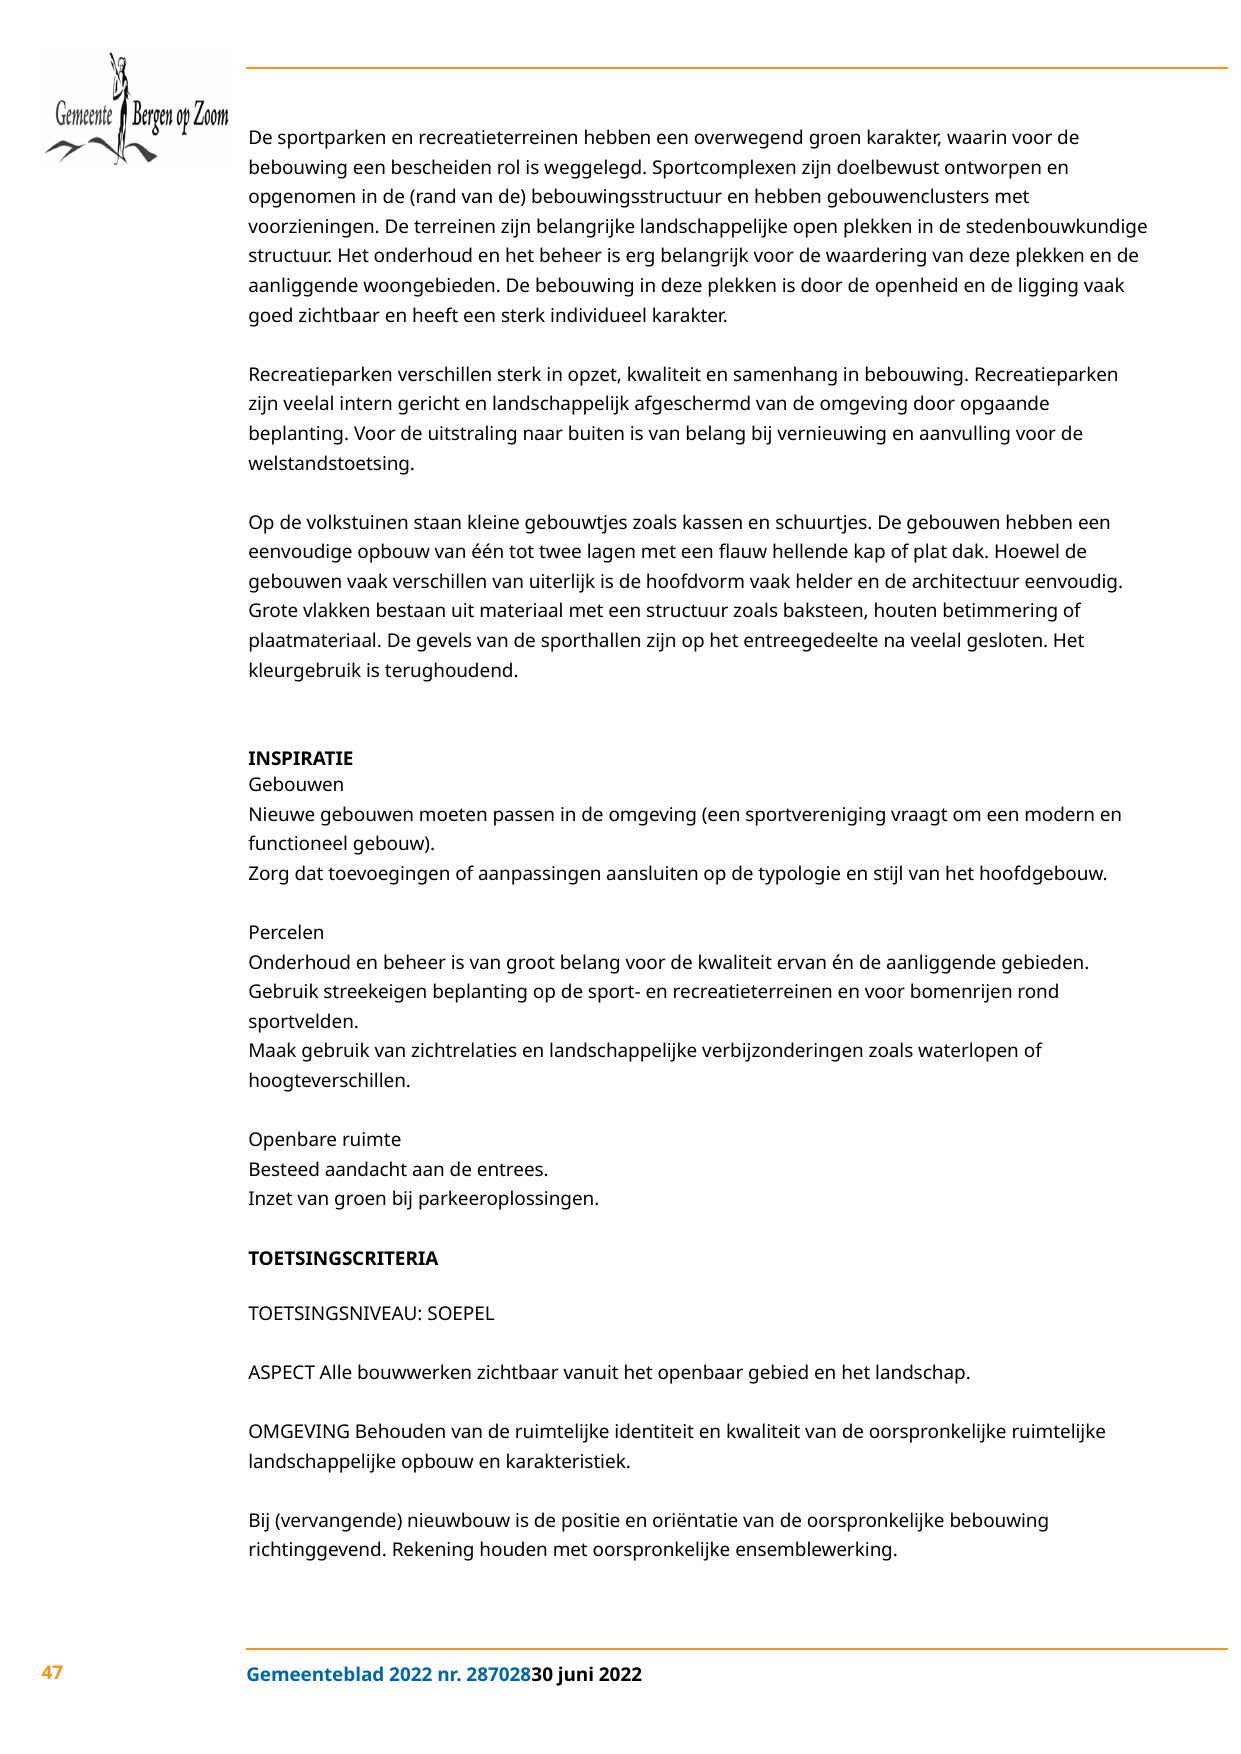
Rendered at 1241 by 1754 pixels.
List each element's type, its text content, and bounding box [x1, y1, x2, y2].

text TOETSINGSCRITERIA [248, 1245, 1152, 1270]
text ASPECT Alle bouwwerken zichtbaar vanuit het openbaar gebied en het landschap. [248, 1359, 1152, 1385]
text Zorg dat toevoegingen of aanpassingen aansluiten op de typologie en stijl van het hoofdgebouw. [248, 860, 1152, 886]
text OMGEVING Behouden van de ruimtelijke identiteit en kwaliteit van de oorspronkelijke ruimtelijke landschappelijke opbouw en karakteristiek. [248, 1418, 1152, 1474]
text Onderhoud en beheer is van groot belang voor de kwaliteit ervan én de aanliggende gebieden. [248, 949, 1152, 974]
text Percelen [248, 919, 1152, 945]
text Besteed aandacht aan de entrees. [248, 1156, 1152, 1182]
text Inzet van groen bij parkeeroplossingen. [248, 1186, 1152, 1211]
text Nieuwe gebouwen moeten passen in de omgeving (een sportvereniging vraagt om een modern en functioneel gebouw). [248, 801, 1152, 856]
picture [41, 47, 231, 172]
text Openbare ruimte [248, 1126, 1152, 1152]
text Op de volkstuinen staan kleine gebouwtjes zoals kassen en schuurtjes. De gebouwen hebben een eenvoudige opbouw van één tot twee lagen met een flauw hellende kap of plat dak. Hoewel de gebouwen vaak verschillen van uiterlijk is de hoofdvorm vaak helder en de architectuur eenvoudig. Grote vlakken bestaan uit materiaal met een structuur zoals baksteen, houten betimmering of plaatmateriaal. De gevels van de sporthallen zijn op het entreegedeelte na veelal gesloten. Het kleurgebruik is terughoudend. [248, 509, 1152, 683]
text De sportparken en recreatieterreinen hebben een overwegend groen karakter, waarin voor de bebouwing een bescheiden rol is weggelegd. Sportcomplexen zijn doelbewust ontworpen en opgenomen in de (rand van de) bebouwingsstructuur en hebben gebouwenclusters met voorzieningen. De terreinen zijn belangrijke landschappelijke open plekken in de stedenbouwkundige structuur. Het onderhoud en het beheer is erg belangrijk voor de waardering van deze plekken en de aanliggende woongebieden. De bebouwing in deze plekken is door de openheid en de ligging vaak goed zichtbaar en heeft een sterk individueel karakter. [248, 124, 1152, 328]
text Maak gebruik van zichtrelaties en landschappelijke verbijzonderingen zoals waterlopen of hoogteverschillen. [248, 1038, 1152, 1093]
text TOETSINGSNIVEAU: SOEPEL [248, 1300, 1152, 1326]
text Recreatieparken verschillen sterk in opzet, kwaliteit en samenhang in bebouwing. Recreatieparken zijn veelal intern gericht en landschappelijk afgeschermd van de omgeving door opgaande beplanting. Voor de uitstraling naar buiten is van belang bij vernieuwing en aanvulling voor de welstandstoetsing. [248, 361, 1152, 476]
text Bij (vervangende) nieuwbouw is de positie en oriëntatie van de oorspronkelijke bebouwing richtinggevend. Rekening houden met oorspronkelijke ensemblewerking. [248, 1507, 1152, 1562]
text INSPIRATIE [248, 746, 1152, 771]
text Gebouwen [248, 771, 1152, 797]
text Gebruik streekeigen beplanting op de sport- en recreatieterreinen en voor bomenrijen rond sportvelden. [248, 978, 1152, 1034]
